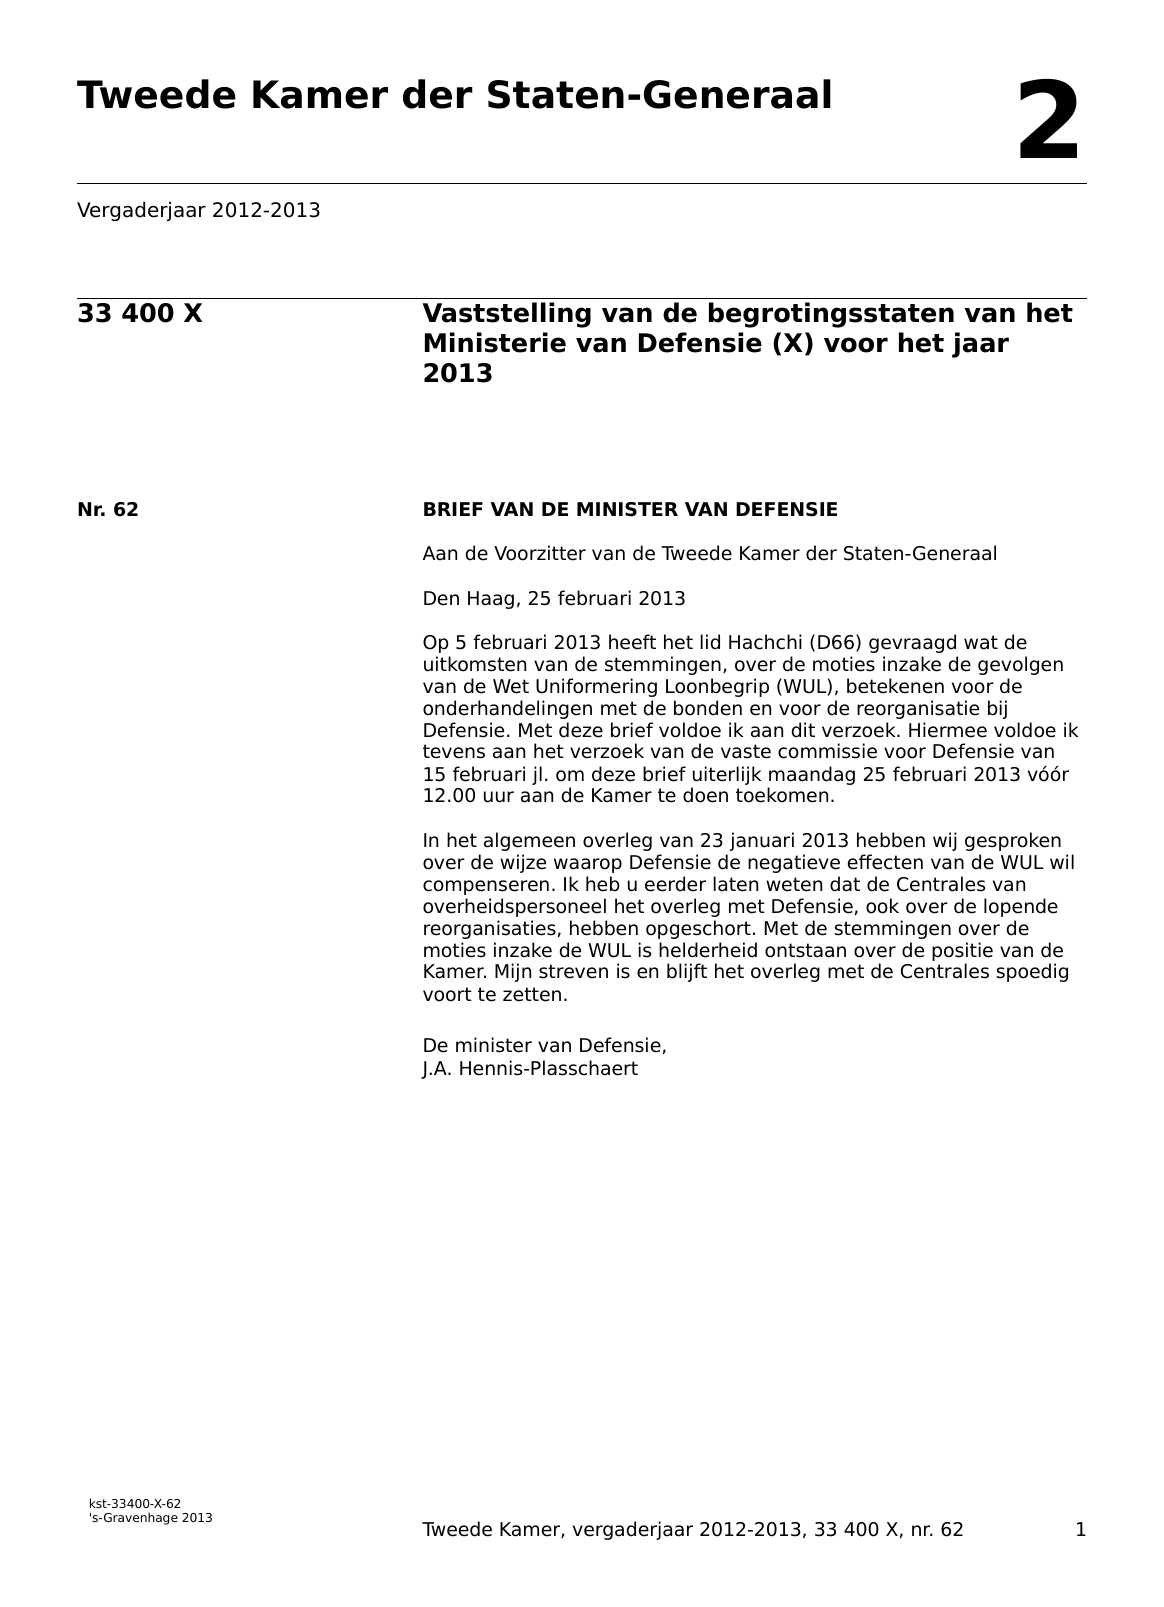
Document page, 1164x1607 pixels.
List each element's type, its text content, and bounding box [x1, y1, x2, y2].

text Op 5 februari 2013 heeft het lid Hachchi (D66) gevraagd wat de uitkomsten van de stemmingen, over de moties inzake de gevolgen van de Wet Uniformering Loonbegrip (WUL), betekenen voor de onderhandelingen met de bonden en voor de reorganisatie bij Defensie. Met deze brief voldoe ik aan dit verzoek. Hiermee voldoe ik tevens aan het verzoek van de vaste commissie voor Defensie van 15 februari jl. om deze brief uiterlijk maandag 25 februari 2013 vóór 12.00 uur aan de Kamer te doen toekomen. [422, 632, 1087, 807]
text Den Haag, 25 februari 2013 [422, 587, 1087, 609]
subtitle Nr. 62 BRIEF VAN DE MINISTER VAN DEFENSIE [77, 499, 1087, 521]
table_cell Vergaderjaar 2012-2013 [77, 184, 1087, 298]
text kst-33400-X-62 [88, 1497, 323, 1511]
text Aan de Voorzitter van de Tweede Kamer der Staten-Generaal [422, 543, 1087, 565]
text De minister van Defensie, J.A. Hennis-Plasschaert [422, 1035, 1087, 1079]
text In het algemeen overleg van 23 januari 2013 hebben wij gesproken over de wijze waarop Defensie de negatieve effecten van de WUL wil compenseren. Ik heb u eerder laten weten dat de Centrales van overheidspersoneel het overleg met Defensie, ook over de lopende reorganisaties, hebben opgeschort. Met de stemmingen over de moties inzake de WUL is helderheid ontstaan over de positie van de Kamer. Mijn streven is en blijft het overleg met de Centrales spoedig voort te zetten. [422, 829, 1087, 1005]
subtitle 33 400 X Vaststelling van de begrotingsstaten van het Ministerie van Defensie (X) voor het jaar 2013 [77, 299, 1087, 388]
table_header Tweede Kamer der Staten-Generaal [77, 59, 886, 183]
table_header 2 [886, 59, 1087, 183]
text 's-Gravenhage 2013 [88, 1511, 323, 1525]
